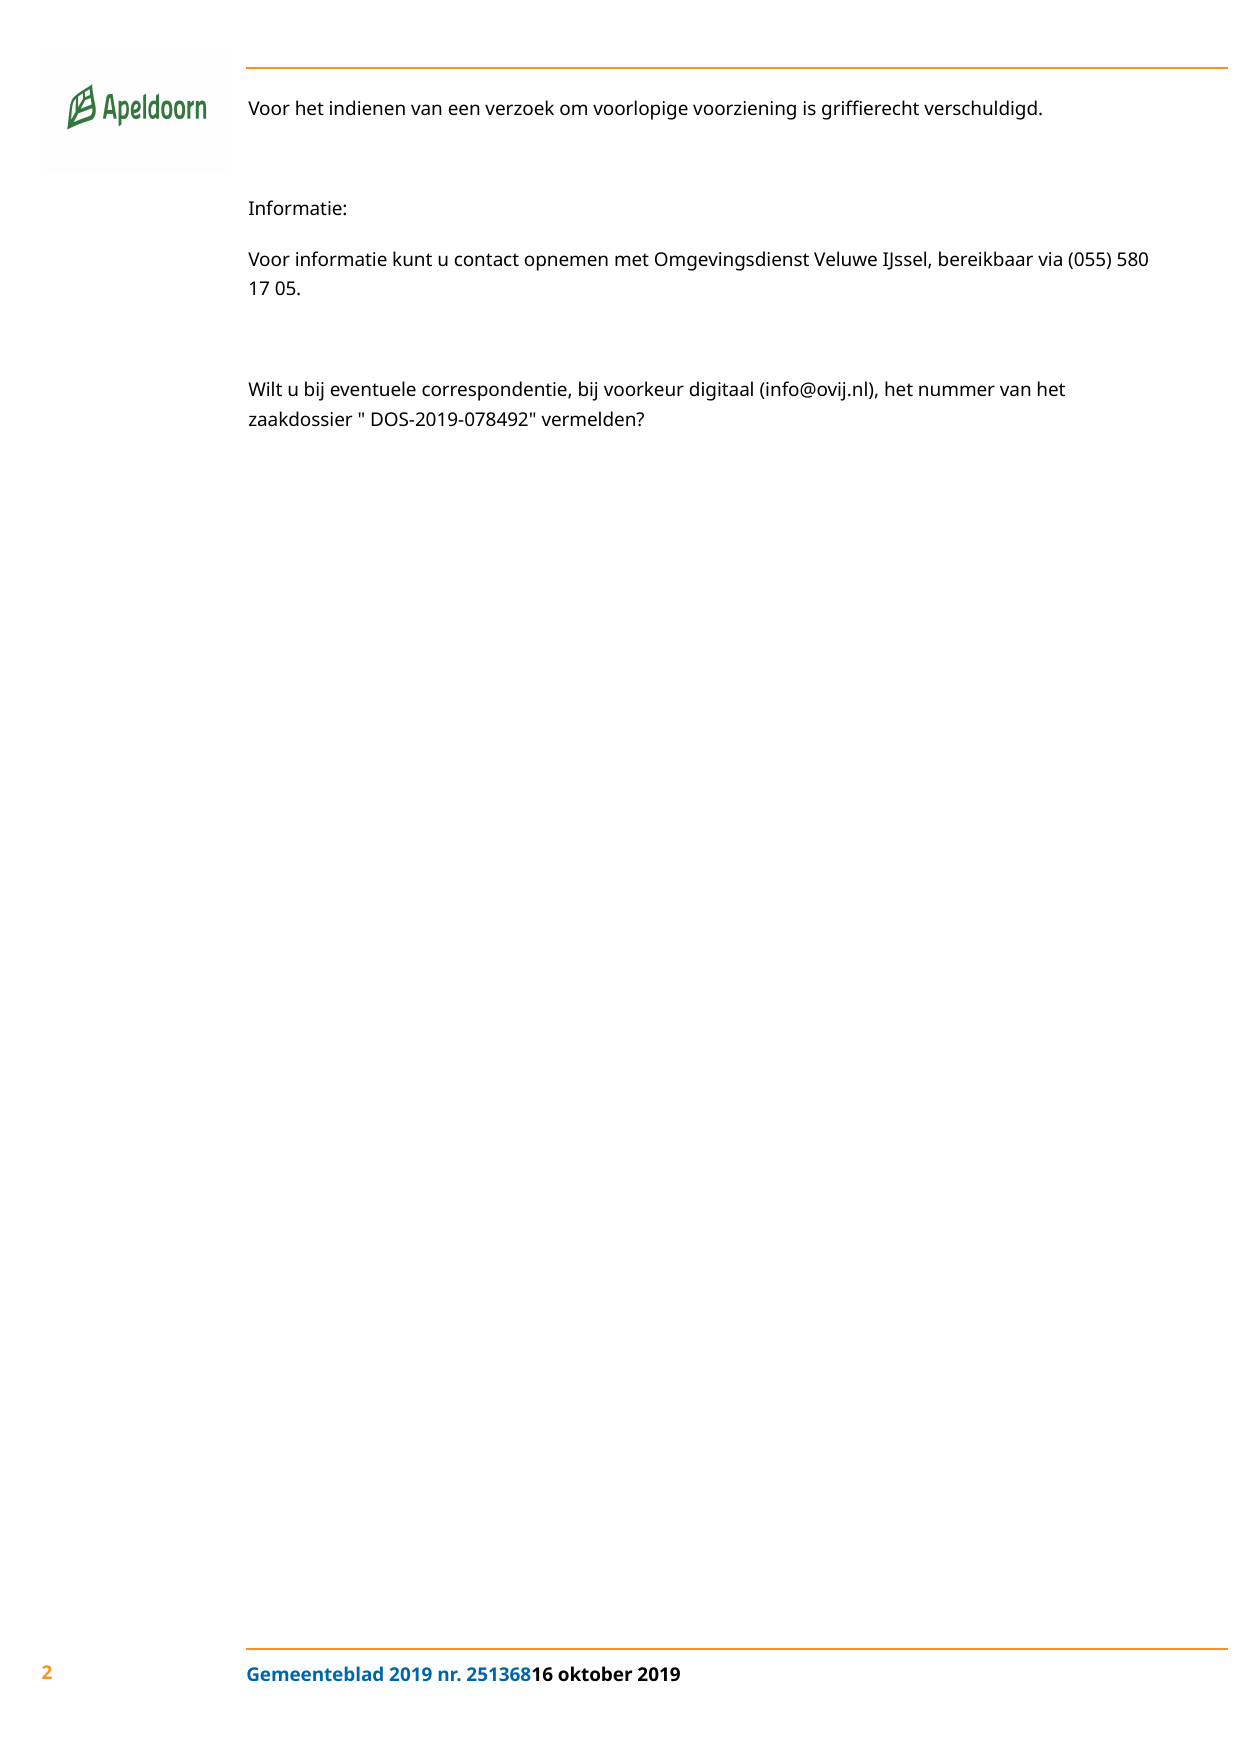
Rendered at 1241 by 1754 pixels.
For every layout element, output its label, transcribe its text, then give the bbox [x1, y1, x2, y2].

text Wilt u bij eventuele correspondentie, bij voorkeur digitaal (info@ovij.nl), het nummer van het zaakdossier " DOS-2019-078492" vermelden? [248, 376, 1152, 432]
text Informatie: [248, 196, 1152, 221]
picture [41, 47, 231, 172]
text Voor het indienen van een verzoek om voorlopige voorziening is griffierecht verschuldigd. [248, 95, 1152, 121]
text Voor informatie kunt u contact opnemen met Omgevingsdienst Veluwe IJssel, bereikbaar via (055) 580 17 05. [248, 246, 1152, 301]
